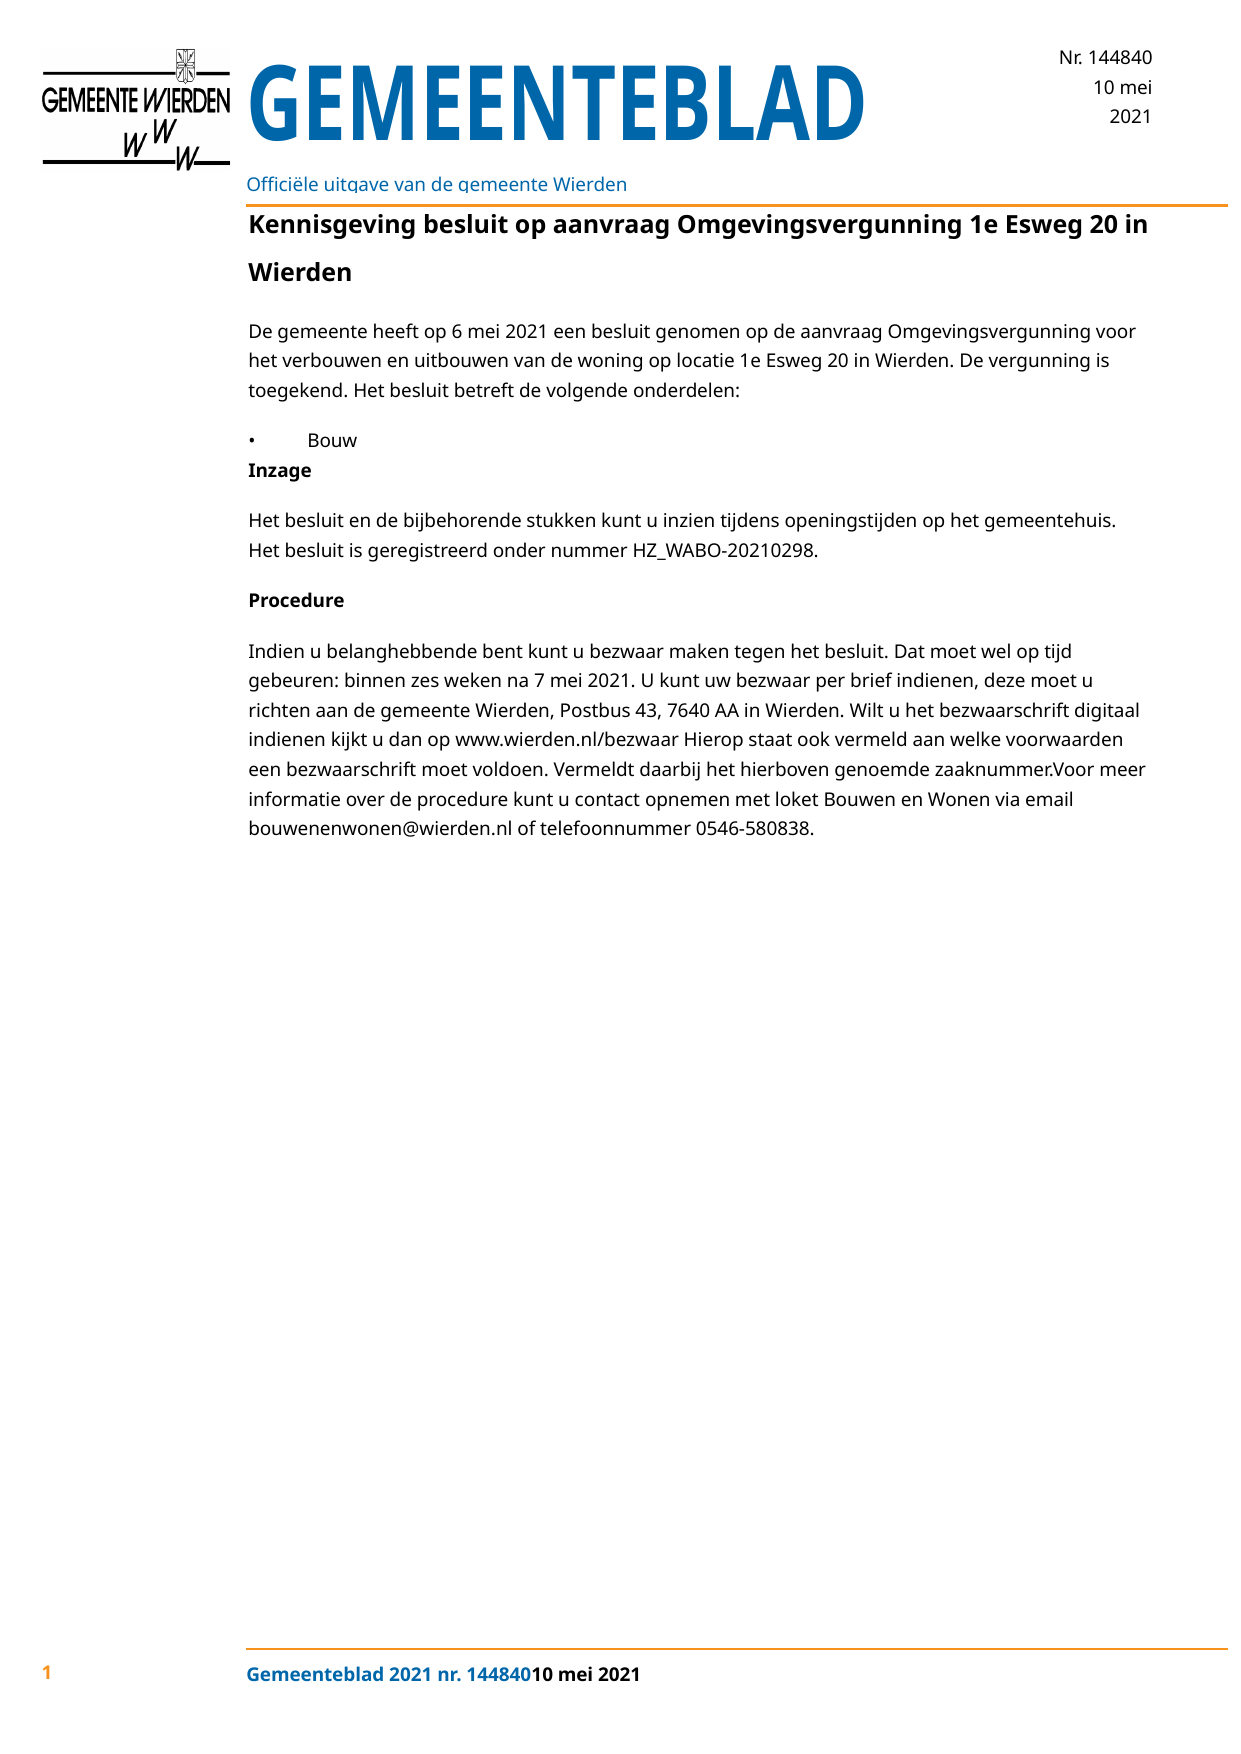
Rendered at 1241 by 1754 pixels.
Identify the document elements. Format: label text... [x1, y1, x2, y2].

text De gemeente heeft op 6 mei 2021 een besluit genomen op de aanvraag Omgevingsvergunning voor het verbouwen en uitbouwen van de woning op locatie 1e Esweg 20 in Wierden. De vergunning is toegekend. Het besluit betreft de volgende onderdelen: [248, 318, 1152, 403]
list Bouw [248, 427, 1152, 453]
text Inzage [248, 457, 1152, 483]
text Indien u belanghebbende bent kunt u bezwaar maken tegen het besluit. Dat moet wel op tijd gebeuren: binnen zes weken na 7 mei 2021. U kunt uw bezwaar per brief indienen, deze moet u richten aan de gemeente Wierden, Postbus 43, 7640 AA in Wierden. Wilt u het bezwaarschrift digitaal indienen kijkt u dan op www.wierden.nl/bezwaar Hierop staat ook vermeld aan welke voorwaarden een bezwaarschrift moet voldoen. Vermeldt daarbij het hierboven genoemde zaaknummer.Voor meer informatie over de procedure kunt u contact opnemen met loket Bouwen en Wonen via email bouwenenwonen@wierden.nl of telefoonnummer 0546-580838. [248, 638, 1152, 841]
text Het besluit en de bijbehorende stukken kunt u inzien tijdens openingstijden op het gemeentehuis. Het besluit is geregistreerd onder nummer HZ_WABO-20210298. [248, 507, 1152, 563]
text Kennisgeving besluit op aanvraag Omgevingsvergunning 1e Esweg 20 in Wierden [248, 207, 1152, 288]
text Procedure [248, 587, 1152, 613]
picture [41, 47, 231, 172]
